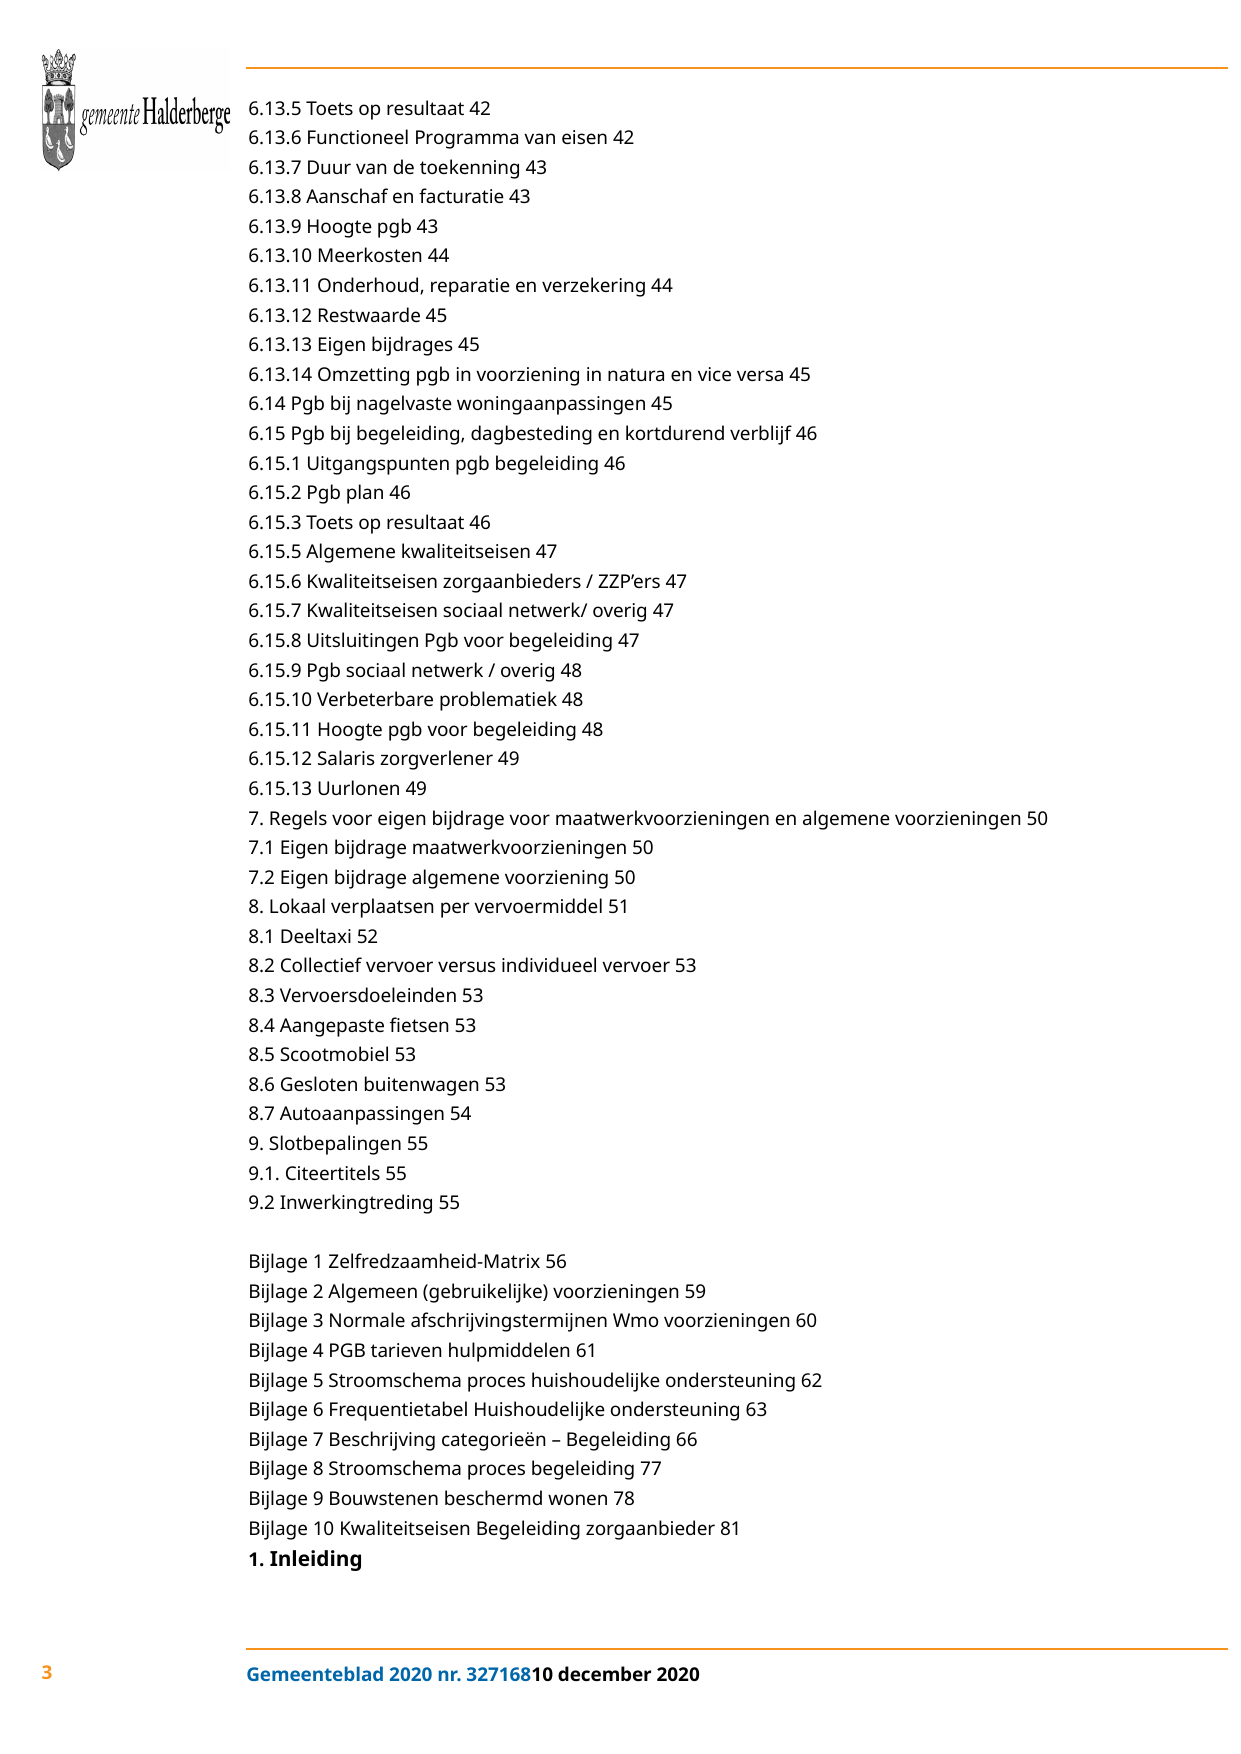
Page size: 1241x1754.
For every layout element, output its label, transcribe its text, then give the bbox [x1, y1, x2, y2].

text 6.13.12 Restwaarde 45 [248, 302, 1152, 328]
text 6.13.5 Toets op resultaat 42 [248, 95, 1152, 121]
text 1. Inleiding [248, 1544, 1152, 1573]
text 7. Regels voor eigen bijdrage voor maatwerkvoorzieningen en algemene voorzieningen 50 [248, 805, 1152, 831]
picture [41, 47, 231, 172]
text 6.15.5 Algemene kwaliteitseisen 47 [248, 538, 1152, 564]
text 9.1. Citeertitels 55 [248, 1160, 1152, 1186]
text 6.15.7 Kwaliteitseisen sociaal netwerk/ overig 47 [248, 598, 1152, 623]
text 6.13.8 Aanschaf en facturatie 43 [248, 183, 1152, 209]
text Bijlage 8 Stroomschema proces begeleiding 77 [248, 1456, 1152, 1481]
text 6.15.12 Salaris zorgverlener 49 [248, 746, 1152, 771]
text 6.15.6 Kwaliteitseisen zorgaanbieders / ZZP’ers 47 [248, 568, 1152, 594]
text 6.14 Pgb bij nagelvaste woningaanpassingen 45 [248, 391, 1152, 416]
text Bijlage 6 Frequentietabel Huishoudelijke ondersteuning 63 [248, 1396, 1152, 1422]
text 8. Lokaal verplaatsen per vervoermiddel 51 [248, 893, 1152, 919]
text 6.13.10 Meerkosten 44 [248, 243, 1152, 268]
text 6.15.1 Uitgangspunten pgb begeleiding 46 [248, 450, 1152, 476]
text 6.15.10 Verbeterbare problematiek 48 [248, 686, 1152, 712]
text Bijlage 3 Normale afschrijvingstermijnen Wmo voorzieningen 60 [248, 1308, 1152, 1333]
text 8.2 Collectief vervoer versus individueel vervoer 53 [248, 953, 1152, 978]
text 6.13.6 Functioneel Programma van eisen 42 [248, 124, 1152, 150]
text 8.6 Gesloten buitenwagen 53 [248, 1071, 1152, 1097]
text Bijlage 4 PGB tarieven hulpmiddelen 61 [248, 1337, 1152, 1363]
text 6.15 Pgb bij begeleiding, dagbesteding en kortdurend verblijf 46 [248, 420, 1152, 446]
text 6.13.9 Hoogte pgb 43 [248, 213, 1152, 239]
text 6.15.2 Pgb plan 46 [248, 479, 1152, 505]
text 6.13.7 Duur van de toekenning 43 [248, 154, 1152, 180]
text 6.13.14 Omzetting pgb in voorziening in natura en vice versa 45 [248, 361, 1152, 387]
text 6.15.9 Pgb sociaal netwerk / overig 48 [248, 657, 1152, 683]
text 9.2 Inwerkingtreding 55 [248, 1189, 1152, 1215]
text 6.15.3 Toets op resultaat 46 [248, 509, 1152, 535]
text Bijlage 1 Zelfredzaamheid-Matrix 56 [248, 1248, 1152, 1274]
text Bijlage 5 Stroomschema proces huishoudelijke ondersteuning 62 [248, 1367, 1152, 1393]
text 6.13.13 Eigen bijdrages 45 [248, 331, 1152, 357]
text Bijlage 9 Bouwstenen beschermd wonen 78 [248, 1485, 1152, 1511]
text 6.13.11 Onderhoud, reparatie en verzekering 44 [248, 272, 1152, 298]
text Bijlage 10 Kwaliteitseisen Begeleiding zorgaanbieder 81 [248, 1515, 1152, 1541]
text 8.5 Scootmobiel 53 [248, 1041, 1152, 1067]
text 9. Slotbepalingen 55 [248, 1130, 1152, 1156]
text 8.4 Aangepaste fietsen 53 [248, 1012, 1152, 1038]
text Bijlage 2 Algemeen (gebruikelijke) voorzieningen 59 [248, 1278, 1152, 1304]
text 8.3 Vervoersdoeleinden 53 [248, 982, 1152, 1008]
text 6.15.11 Hoogte pgb voor begeleiding 48 [248, 716, 1152, 742]
text 6.15.13 Uurlonen 49 [248, 775, 1152, 801]
text 8.7 Autoaanpassingen 54 [248, 1101, 1152, 1126]
text Bijlage 7 Beschrijving categorieën – Begeleiding 66 [248, 1426, 1152, 1452]
text 7.1 Eigen bijdrage maatwerkvoorzieningen 50 [248, 834, 1152, 860]
text 8.1 Deeltaxi 52 [248, 923, 1152, 949]
text 6.15.8 Uitsluitingen Pgb voor begeleiding 47 [248, 627, 1152, 653]
text 7.2 Eigen bijdrage algemene voorziening 50 [248, 864, 1152, 890]
